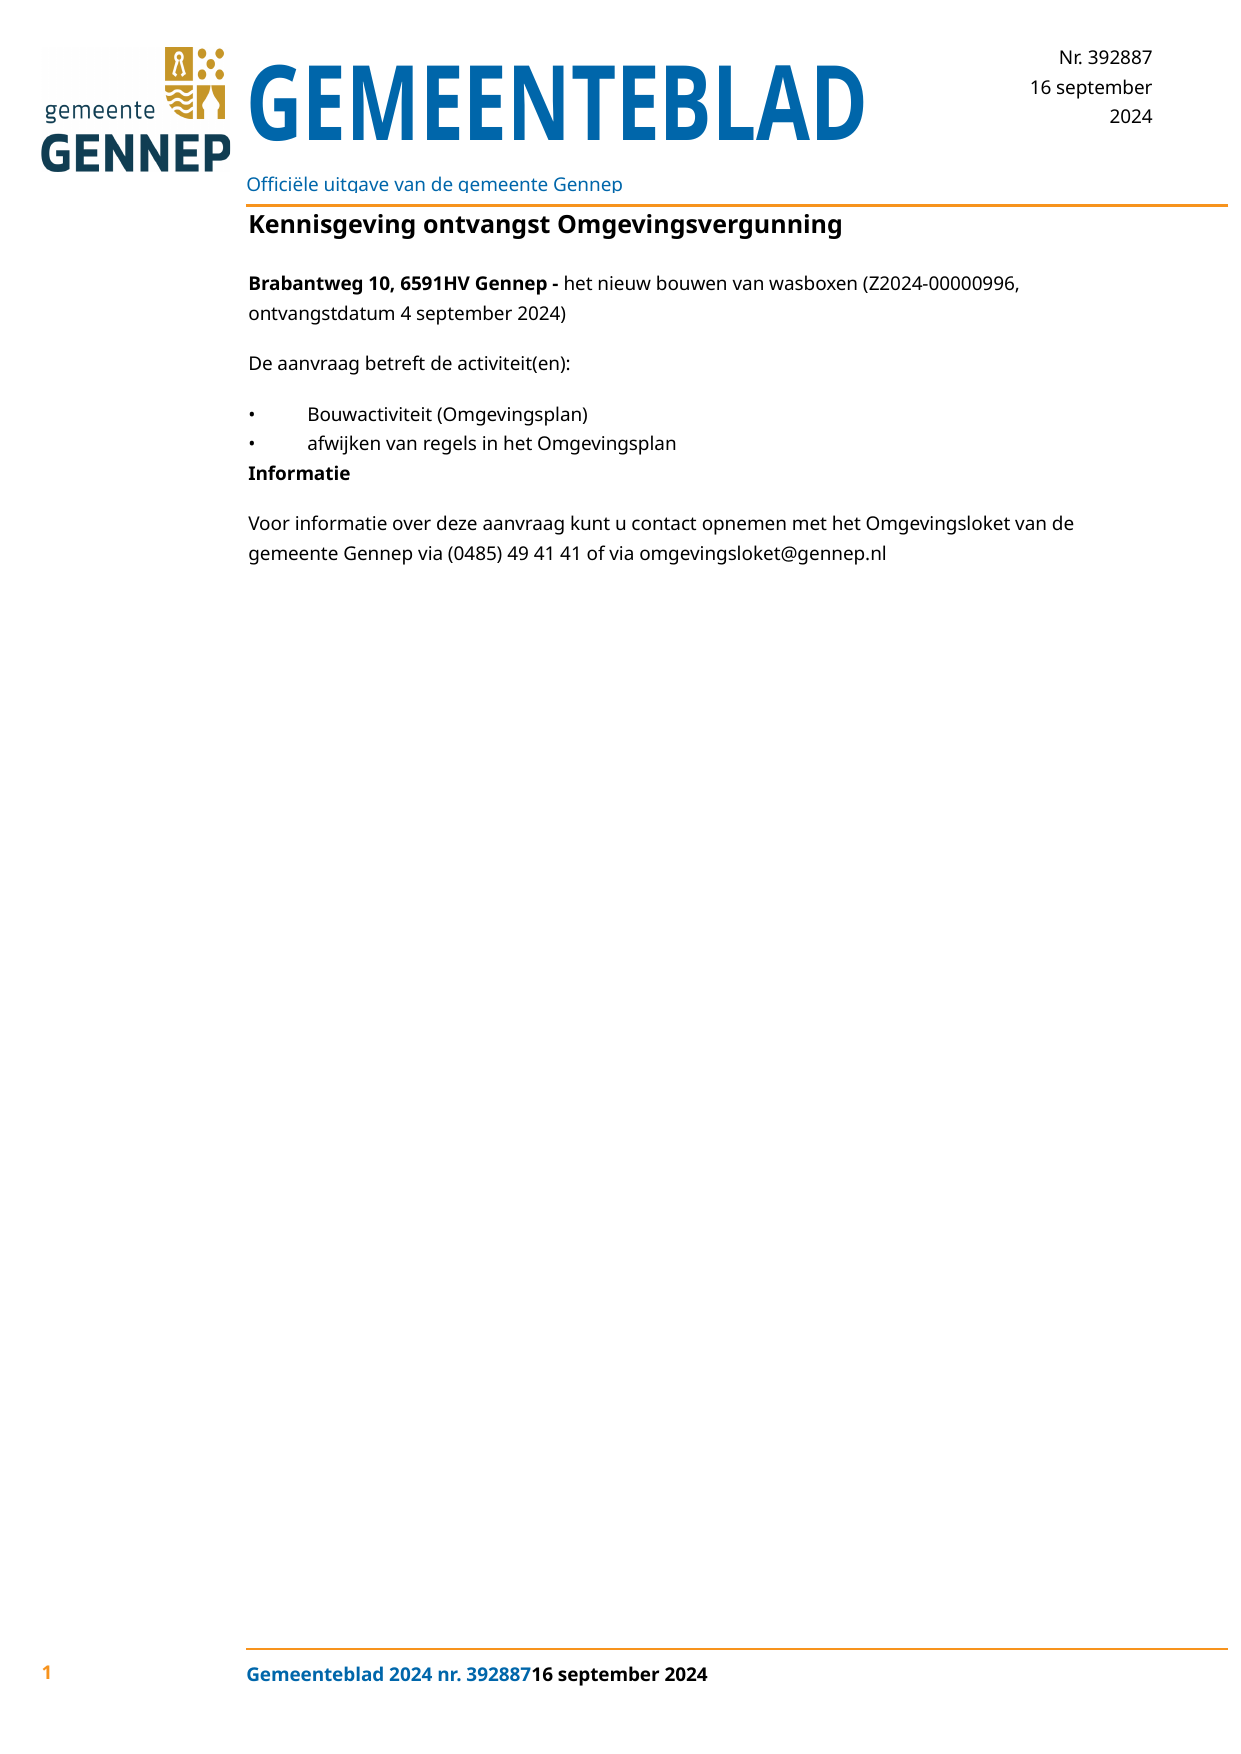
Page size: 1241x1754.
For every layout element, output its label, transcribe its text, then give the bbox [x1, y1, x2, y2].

picture [41, 47, 231, 172]
text Brabantweg 10, 6591HV Gennep - het nieuw bouwen van wasboxen (Z2024-00000996, ontvangstdatum 4 september 2024) [248, 270, 1152, 326]
text Kennisgeving ontvangst Omgevingsvergunning [248, 207, 1152, 241]
text Voor informatie over deze aanvraag kunt u contact opnemen met het Omgevingsloket van de gemeente Gennep via (0485) 49 41 41 of via omgevingsloket@gennep.nl [248, 510, 1152, 566]
text Informatie [248, 460, 1152, 486]
list Bouwactiviteit (Omgevingsplan) [248, 401, 1152, 426]
list afwijken van regels in het Omgevingsplan [248, 430, 1152, 456]
text De aanvraag betreft de activiteit(en): [248, 350, 1152, 376]
